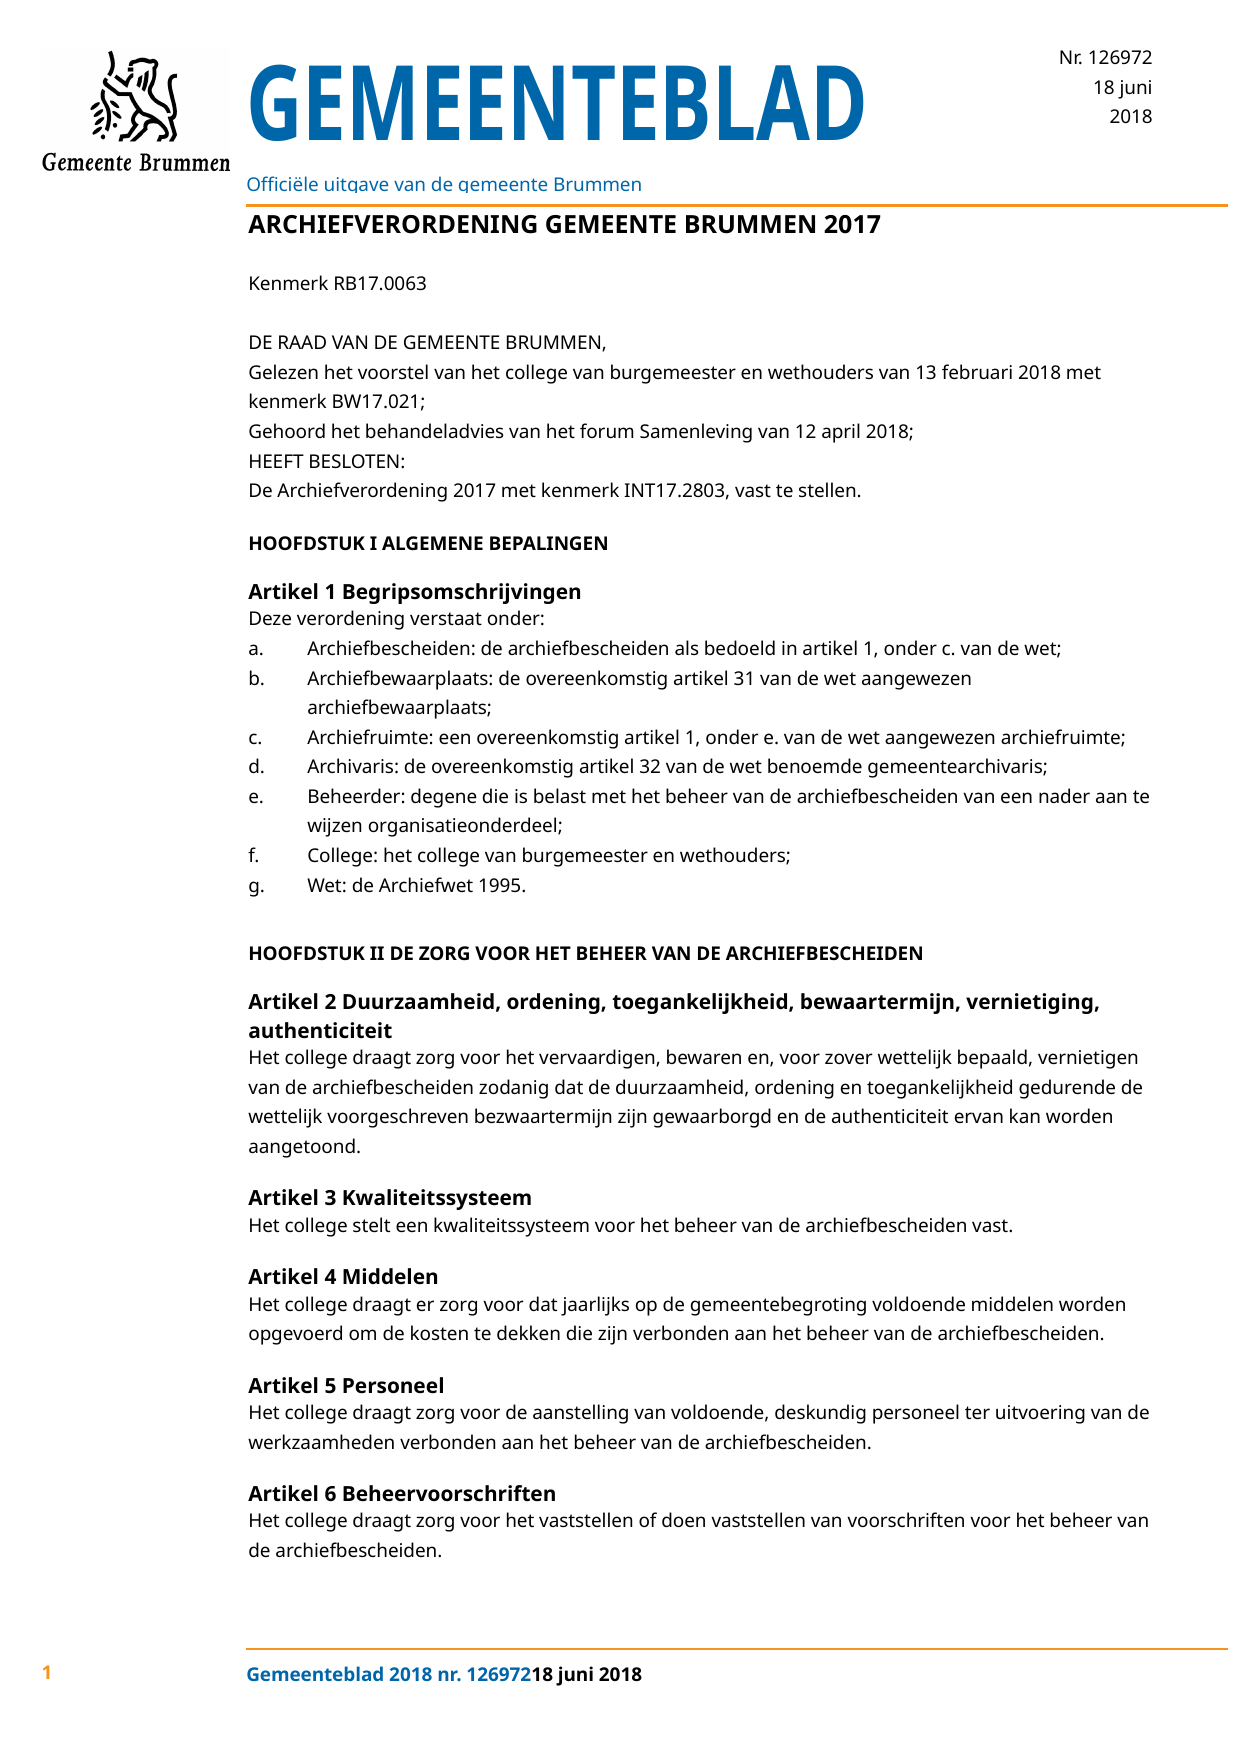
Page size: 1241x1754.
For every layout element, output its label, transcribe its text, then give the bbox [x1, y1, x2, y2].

text Het college draagt er zorg voor dat jaarlijks op de gemeentebegroting voldoende middelen worden opgevoerd om de kosten te dekken die zijn verbonden aan het beheer van de archiefbescheiden. [248, 1291, 1152, 1346]
text Het college draagt zorg voor het vervaardigen, bewaren en, voor zover wettelijk bepaald, vernietigen van de archiefbescheiden zodanig dat de duurzaamheid, ordening en toegankelijkheid gedurende de wettelijk voorgeschreven bezwaartermijn zijn gewaarborgd en de authenticiteit ervan kan worden aangetoond. [248, 1044, 1152, 1159]
list Wet: de Archiefwet 1995. [248, 872, 1152, 897]
text Artikel 6 Beheervoorschriften [248, 1479, 1152, 1508]
text Deze verordening verstaat onder: [248, 606, 1152, 631]
text Het college draagt zorg voor het vaststellen of doen vaststellen van voorschriften voor het beheer van de archiefbescheiden. [248, 1508, 1152, 1563]
text HEEFT BESLOTEN: [248, 448, 1152, 473]
text Gelezen het voorstel van het college van burgemeester en wethouders van 13 februari 2018 met kenmerk BW17.021; [248, 359, 1152, 414]
list Archiefbescheiden: de archiefbescheiden als bedoeld in artikel 1, onder c. van de wet; [248, 635, 1152, 661]
text Artikel 5 Personeel [248, 1371, 1152, 1399]
text Artikel 4 Middelen [248, 1262, 1152, 1291]
text Artikel 1 Begripsomschrijvingen [248, 577, 1152, 606]
text DE RAAD VAN DE GEMEENTE BRUMMEN, [248, 329, 1152, 355]
text Het college draagt zorg voor de aanstelling van voldoende, deskundig personeel ter uitvoering van de werkzaamheden verbonden aan het beheer van de archiefbescheiden. [248, 1399, 1152, 1454]
text Artikel 2 Duurzaamheid, ordening, toegankelijkheid, bewaartermijn, vernietiging, authenticiteit [248, 987, 1152, 1044]
text ARCHIEFVERORDENING GEMEENTE BRUMMEN 2017 [248, 207, 1152, 241]
picture [41, 47, 231, 172]
list Archiefruimte: een overeenkomstig artikel 1, onder e. van de wet aangewezen archiefruimte; [248, 724, 1152, 749]
list Beheerder: degene die is belast met het beheer van de archiefbescheiden van een nader aan te wijzen organisatieonderdeel; [248, 783, 1152, 838]
text Het college stelt een kwaliteitssysteem voor het beheer van de archiefbescheiden vast. [248, 1212, 1152, 1238]
text HOOFDSTUK I ALGEMENE BEPALINGEN [248, 528, 1152, 556]
list Archiefbewaarplaats: de overeenkomstig artikel 31 van de wet aangewezen archiefbewaarplaats; [248, 665, 1152, 720]
text Artikel 3 Kwaliteitssysteem [248, 1183, 1152, 1212]
text HOOFDSTUK II DE ZORG VOOR HET BEHEER VAN DE ARCHIEFBESCHEIDEN [248, 938, 1152, 967]
list College: het college van burgemeester en wethouders; [248, 842, 1152, 868]
list Archivaris: de overeenkomstig artikel 32 van de wet benoemde gemeentearchivaris; [248, 753, 1152, 779]
text Gehoord het behandeladvies van het forum Samenleving van 12 april 2018; [248, 418, 1152, 444]
text De Archiefverordening 2017 met kenmerk INT17.2803, vast te stellen. [248, 477, 1152, 503]
text Kenmerk RB17.0063 [248, 270, 1152, 296]
